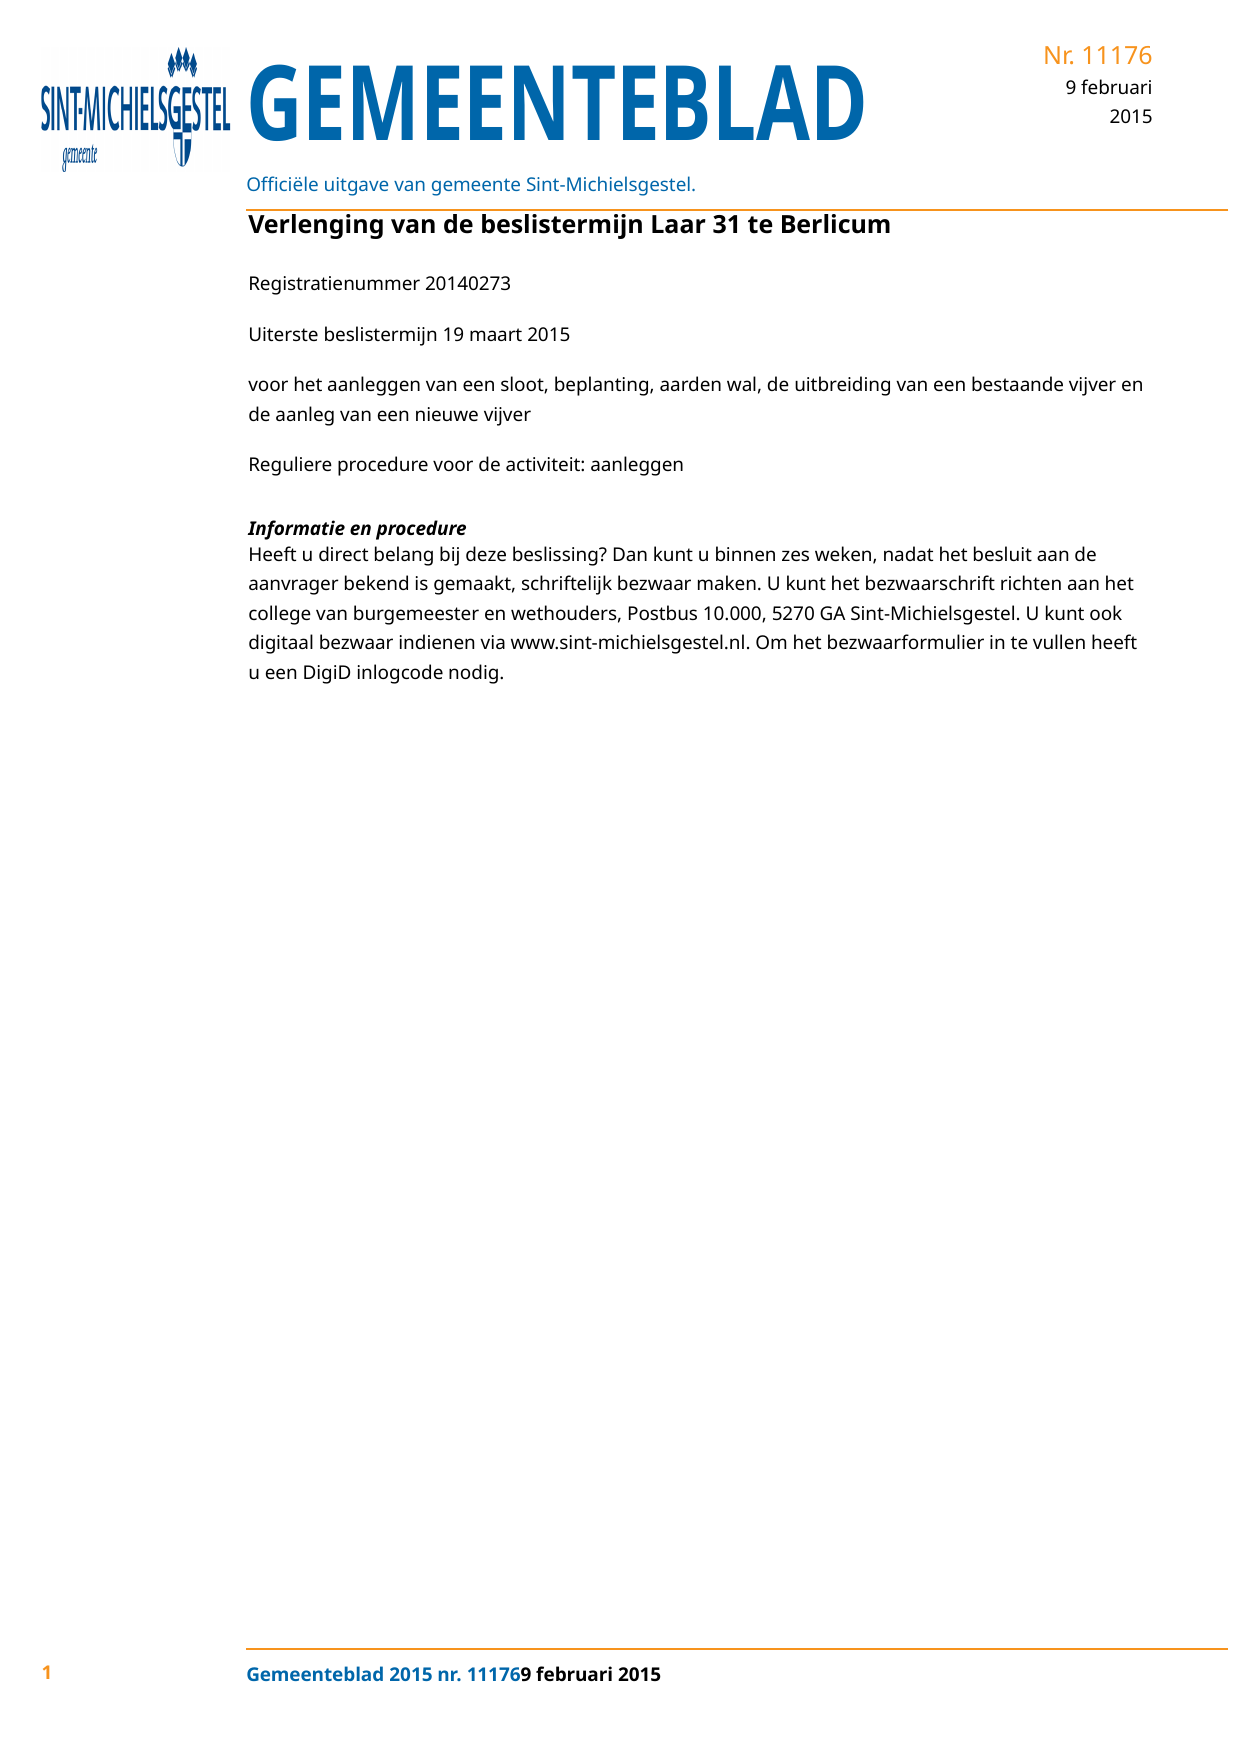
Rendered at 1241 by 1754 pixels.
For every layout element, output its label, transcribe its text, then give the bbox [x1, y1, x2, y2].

text voor het aanleggen van een sloot, beplanting, aarden wal, de uitbreiding van een bestaande vijver en de aanleg van een nieuwe vijver [248, 371, 1152, 426]
text Verlenging van de beslistermijn Laar 31 te Berlicum [248, 211, 1152, 241]
text Uiterste beslistermijn 19 maart 2015 [248, 321, 1152, 346]
picture [41, 47, 231, 172]
text Heeft u direct belang bij deze beslissing? Dan kunt u binnen zes weken, nadat het besluit aan de aanvrager bekend is gemaakt, schriftelijk bezwaar maken. U kunt het bezwaarschrift richten aan het college van burgemeester en wethouders, Postbus 10.000, 5270 GA Sint-Michielsgestel. U kunt ook digitaal bezwaar indienen via www.sint-michielsgestel.nl. Om het bezwaarformulier in te vullen heeft u een DigiD inlogcode nodig. [248, 541, 1152, 685]
text Reguliere procedure voor de activiteit: aanleggen [248, 451, 1152, 477]
text Registratienummer 20140273 [248, 270, 1152, 296]
text Informatie en procedure [248, 515, 1152, 541]
